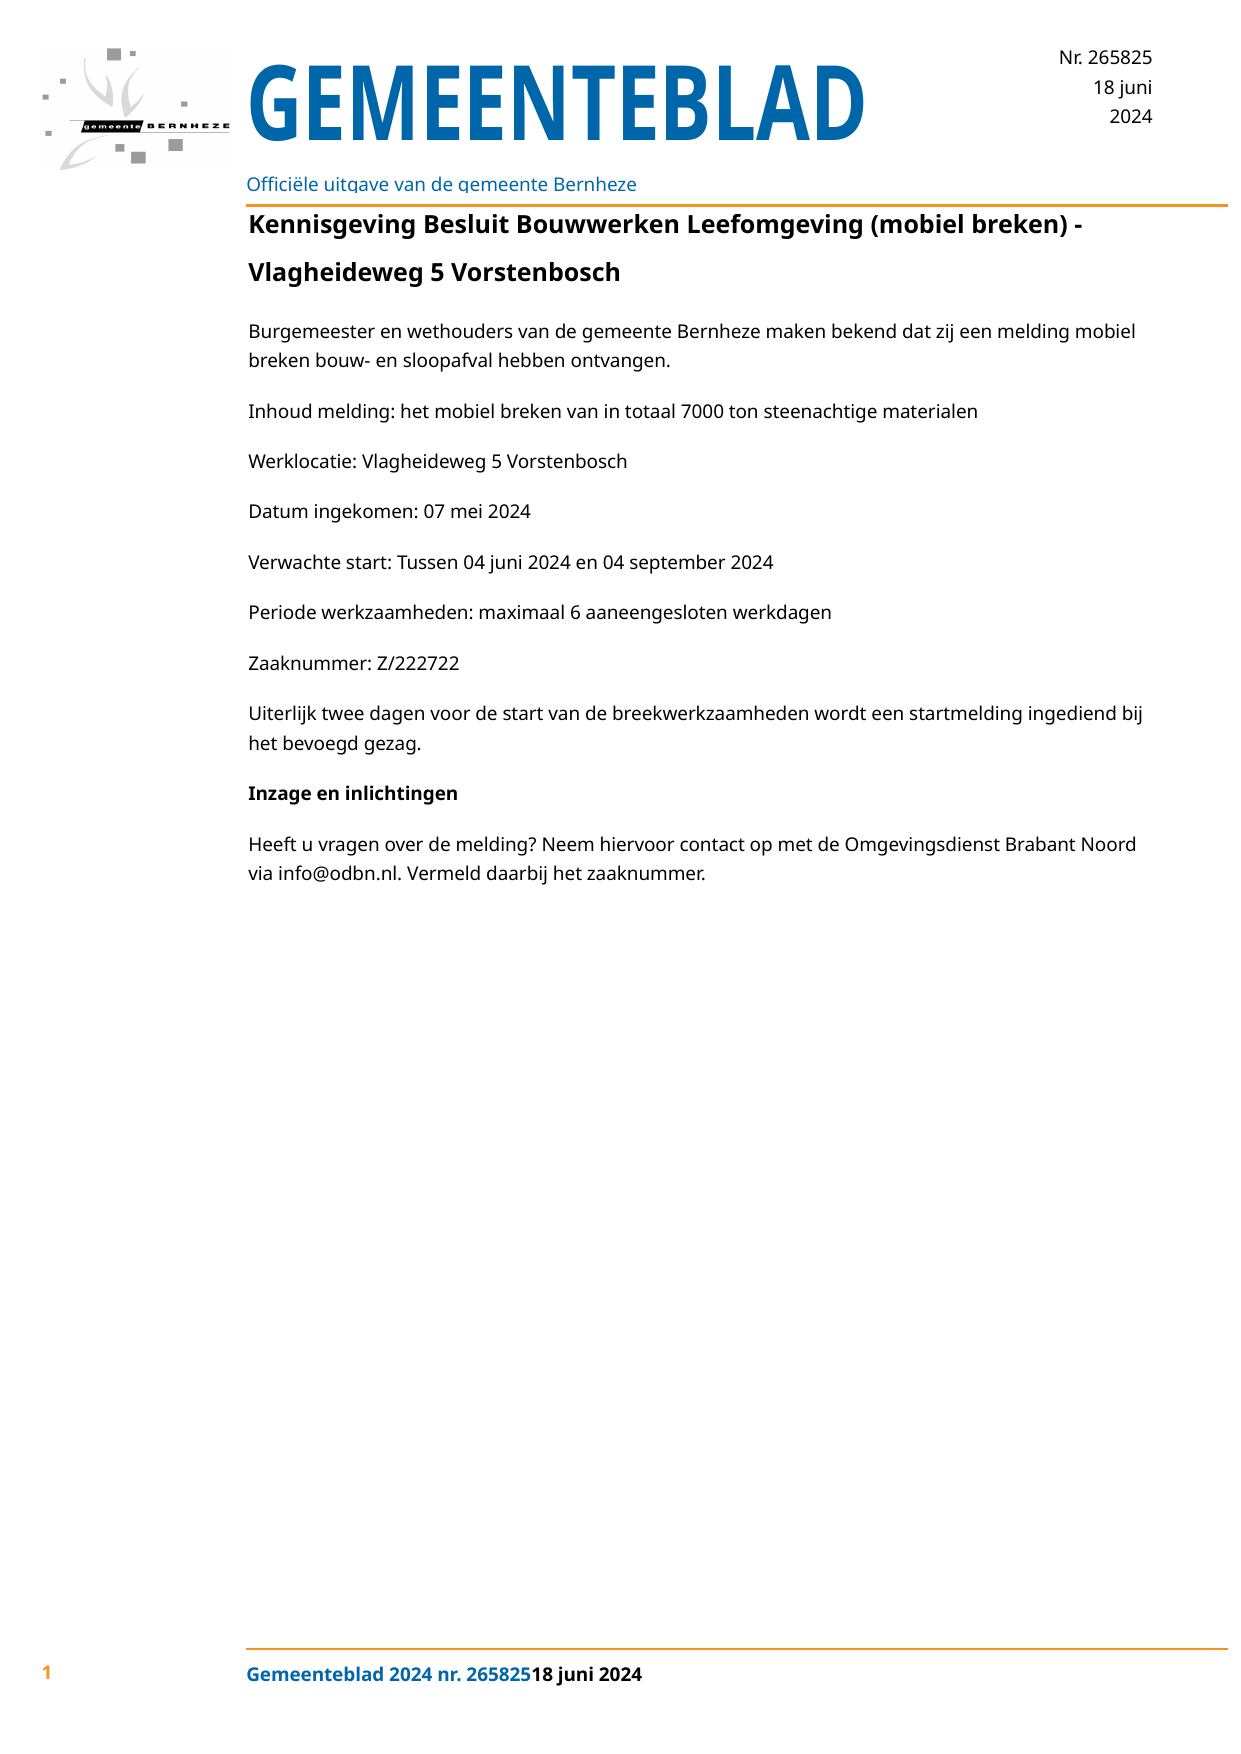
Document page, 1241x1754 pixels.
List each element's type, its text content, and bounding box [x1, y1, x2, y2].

text Zaaknummer: Z/222722 [248, 650, 1152, 676]
text Verwachte start: Tussen 04 juni 2024 en 04 september 2024 [248, 549, 1152, 575]
text Periode werkzaamheden: maximaal 6 aaneengesloten werkdagen [248, 599, 1152, 625]
text Burgemeester en wethouders van de gemeente Bernheze maken bekend dat zij een melding mobiel breken bouw- en sloopafval hebben ontvangen. [248, 318, 1152, 373]
text Inzage en inlichtingen [248, 780, 1152, 806]
text Uiterlijk twee dagen voor de start van de breekwerkzaamheden wordt een startmelding ingediend bij het bevoegd gezag. [248, 700, 1152, 756]
picture [41, 47, 231, 172]
text Werklocatie: Vlagheideweg 5 Vorstenbosch [248, 448, 1152, 474]
text Datum ingekomen: 07 mei 2024 [248, 499, 1152, 524]
text Kennisgeving Besluit Bouwwerken Leefomgeving (mobiel breken) - Vlagheideweg 5 Vorstenbosch [248, 207, 1152, 288]
text Inhoud melding: het mobiel breken van in totaal 7000 ton steenachtige materialen [248, 398, 1152, 424]
text Heeft u vragen over de melding? Neem hiervoor contact op met de Omgevingsdienst Brabant Noord via info@odbn.nl. Vermeld daarbij het zaaknummer. [248, 831, 1152, 886]
